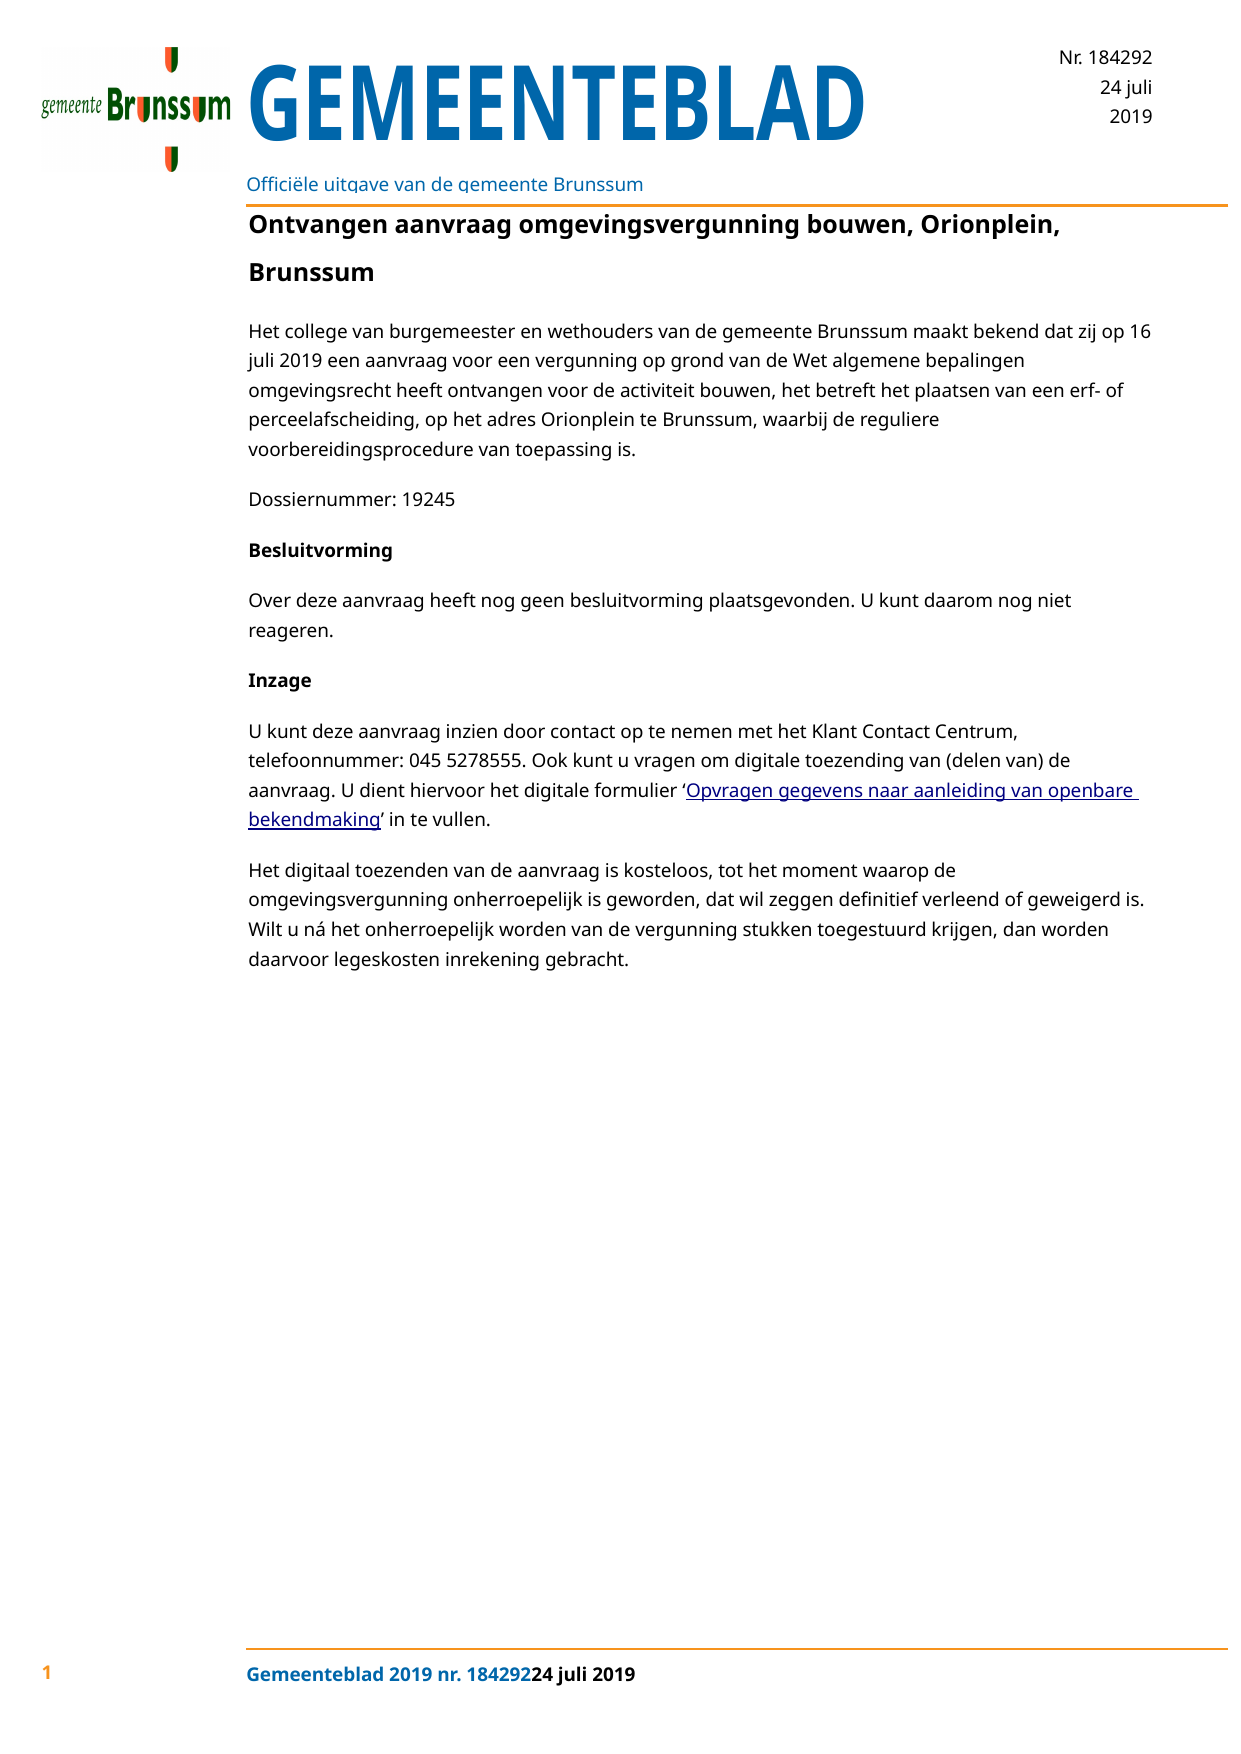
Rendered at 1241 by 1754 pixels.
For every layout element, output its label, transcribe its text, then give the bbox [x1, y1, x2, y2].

text Besluitvorming [248, 537, 1152, 563]
text Inzage [248, 667, 1152, 693]
text Het college van burgemeester en wethouders van de gemeente Brunssum maakt bekend dat zij op 16 juli 2019 een aanvraag voor een vergunning op grond van de Wet algemene bepalingen omgevingsrecht heeft ontvangen voor de activiteit bouwen, het betreft het plaatsen van een erf- of perceelafscheiding, op het adres Orionplein te Brunssum, waarbij de reguliere voorbereidingsprocedure van toepassing is. [248, 318, 1152, 462]
text U kunt deze aanvraag inzien door contact op te nemen met het Klant Contact Centrum, telefoonnummer: 045 5278555. Ook kunt u vragen om digitale toezending van (delen van) de aanvraag. U dient hiervoor het digitale formulier ‘Opvragen gegevens naar aanleiding van openbare bekendmaking’ in te vullen. [248, 718, 1152, 832]
picture [41, 47, 231, 172]
text Over deze aanvraag heeft nog geen besluitvorming plaatsgevonden. U kunt daarom nog niet reageren. [248, 587, 1152, 643]
text Ontvangen aanvraag omgevingsvergunning bouwen, Orionplein, Brunssum [248, 207, 1152, 288]
text Dossiernummer: 19245 [248, 487, 1152, 512]
text Het digitaal toezenden van de aanvraag is kosteloos, tot het moment waarop de omgevingsvergunning onherroepelijk is geworden, dat wil zeggen definitief verleend of geweigerd is. Wilt u ná het onherroepelijk worden van de vergunning stukken toegestuurd krijgen, dan worden daarvoor legeskosten inrekening gebracht. [248, 857, 1152, 972]
